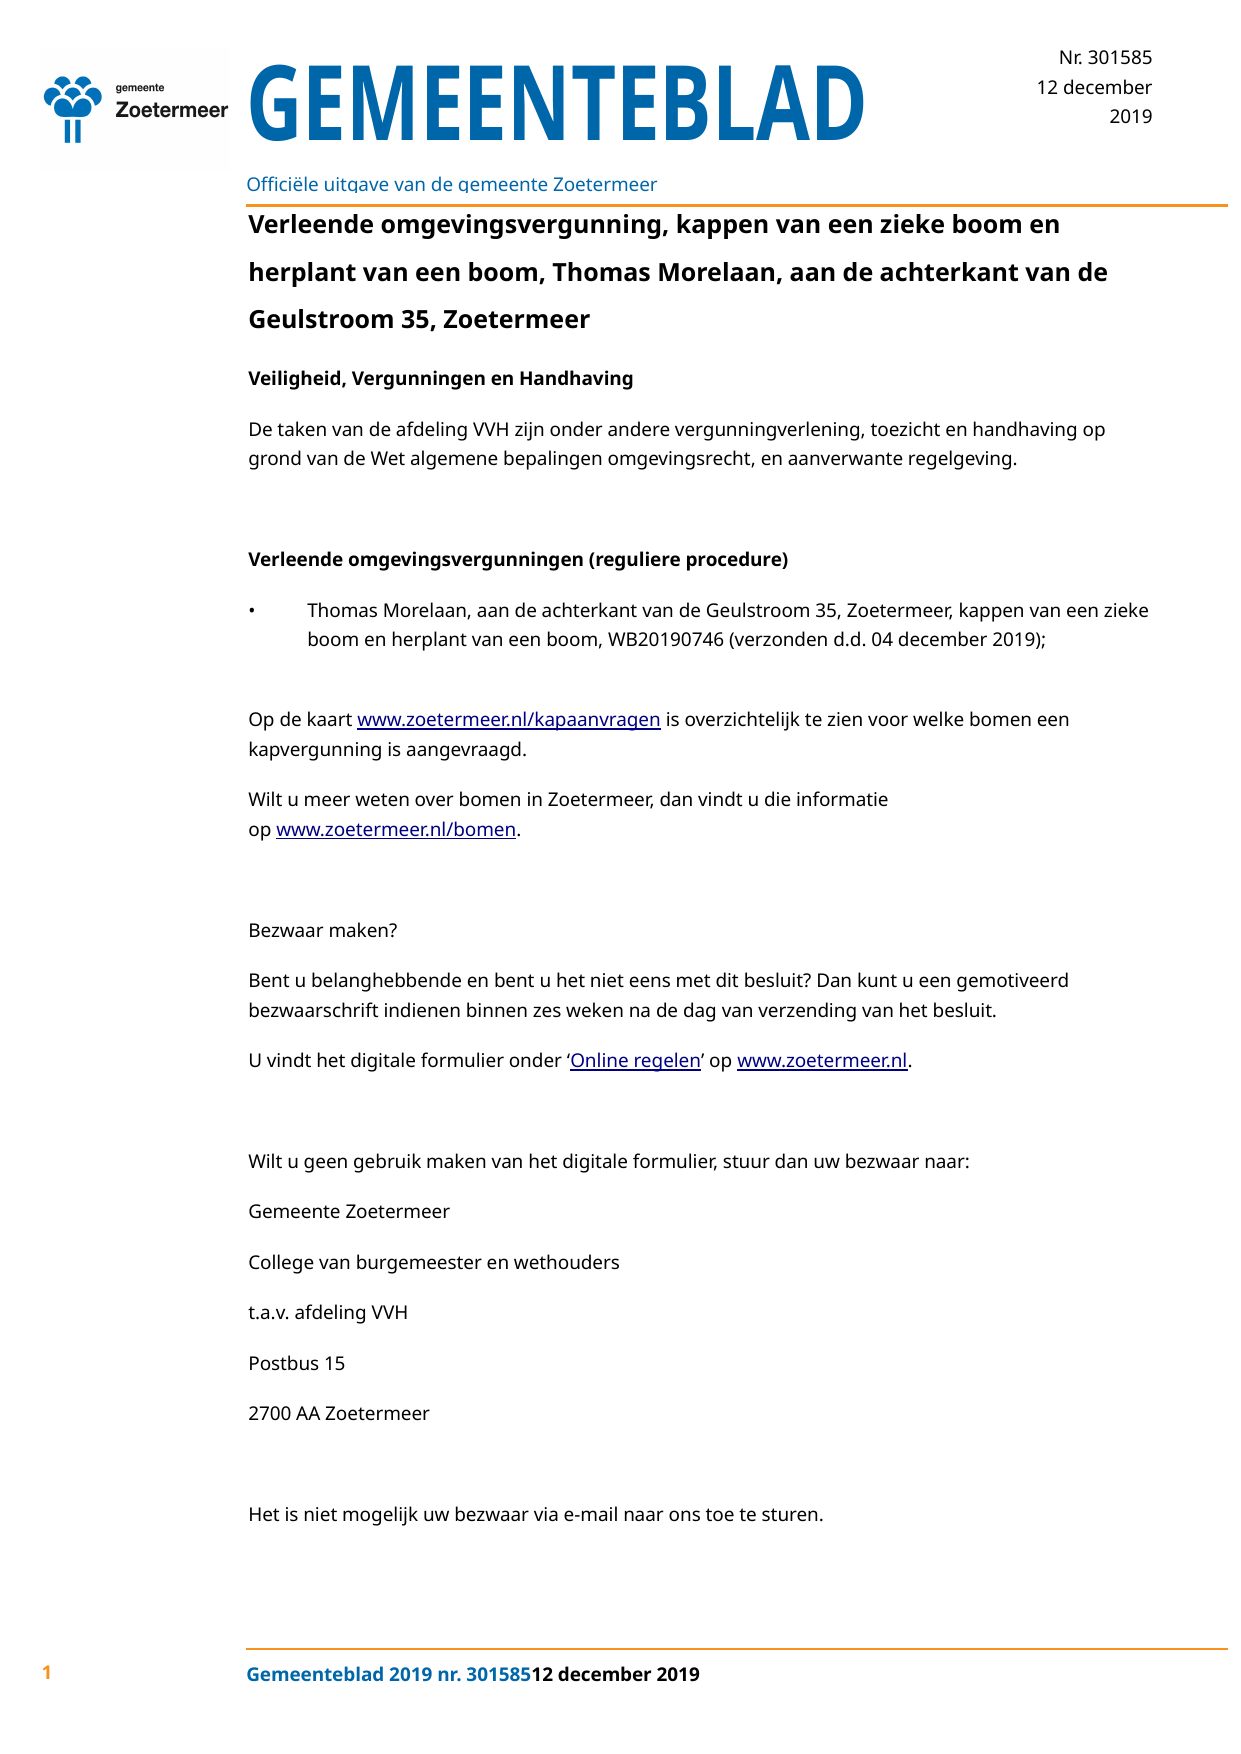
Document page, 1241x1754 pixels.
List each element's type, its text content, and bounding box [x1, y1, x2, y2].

text Het is niet mogelijk uw bezwaar via e-mail naar ons toe te sturen. [248, 1501, 1152, 1527]
text t.a.v. afdeling VVH [248, 1299, 1152, 1325]
text Verleende omgevingsvergunning, kappen van een zieke boom en herplant van een boom, Thomas Morelaan, aan de achterkant van de Geulstroom 35, Zoetermeer [248, 207, 1152, 336]
text College van burgemeester en wethouders [248, 1249, 1152, 1274]
text Gemeente Zoetermeer [248, 1198, 1152, 1224]
list Thomas Morelaan, aan de achterkant van de Geulstroom 35, Zoetermeer, kappen van een zieke boom en herplant van een boom, WB20190746 (verzonden d.d. 04 december 2019); [248, 597, 1152, 652]
picture [41, 47, 231, 172]
text Postbus 15 [248, 1350, 1152, 1375]
text 2700 AA Zoetermeer [248, 1400, 1152, 1426]
text Veiligheid, Vergunningen en Handhaving [248, 366, 1152, 391]
text Op de kaart www.zoetermeer.nl/kapaanvragen is overzichtelijk te zien voor welke bomen een kapvergunning is aangevraagd. [248, 706, 1152, 762]
text Wilt u meer weten over bomen in Zoetermeer, dan vindt u die informatie op www.zoetermeer.nl/bomen. [248, 786, 1152, 842]
text Verleende omgevingsvergunningen (reguliere procedure) [248, 546, 1152, 572]
text De taken van de afdeling VVH zijn onder andere vergunningverlening, toezicht en handhaving op grond van de Wet algemene bepalingen omgevingsrecht, en aanverwante regelgeving. [248, 416, 1152, 471]
text Bent u belanghebbende en bent u het niet eens met dit besluit? Dan kunt u een gemotiveerd bezwaarschrift indienen binnen zes weken na de dag van verzending van het besluit. [248, 967, 1152, 1022]
text U vindt het digitale formulier onder ‘Online regelen’ op www.zoetermeer.nl. [248, 1047, 1152, 1073]
text Bezwaar maken? [248, 917, 1152, 942]
text Wilt u geen gebruik maken van het digitale formulier, stuur dan uw bezwaar naar: [248, 1148, 1152, 1174]
